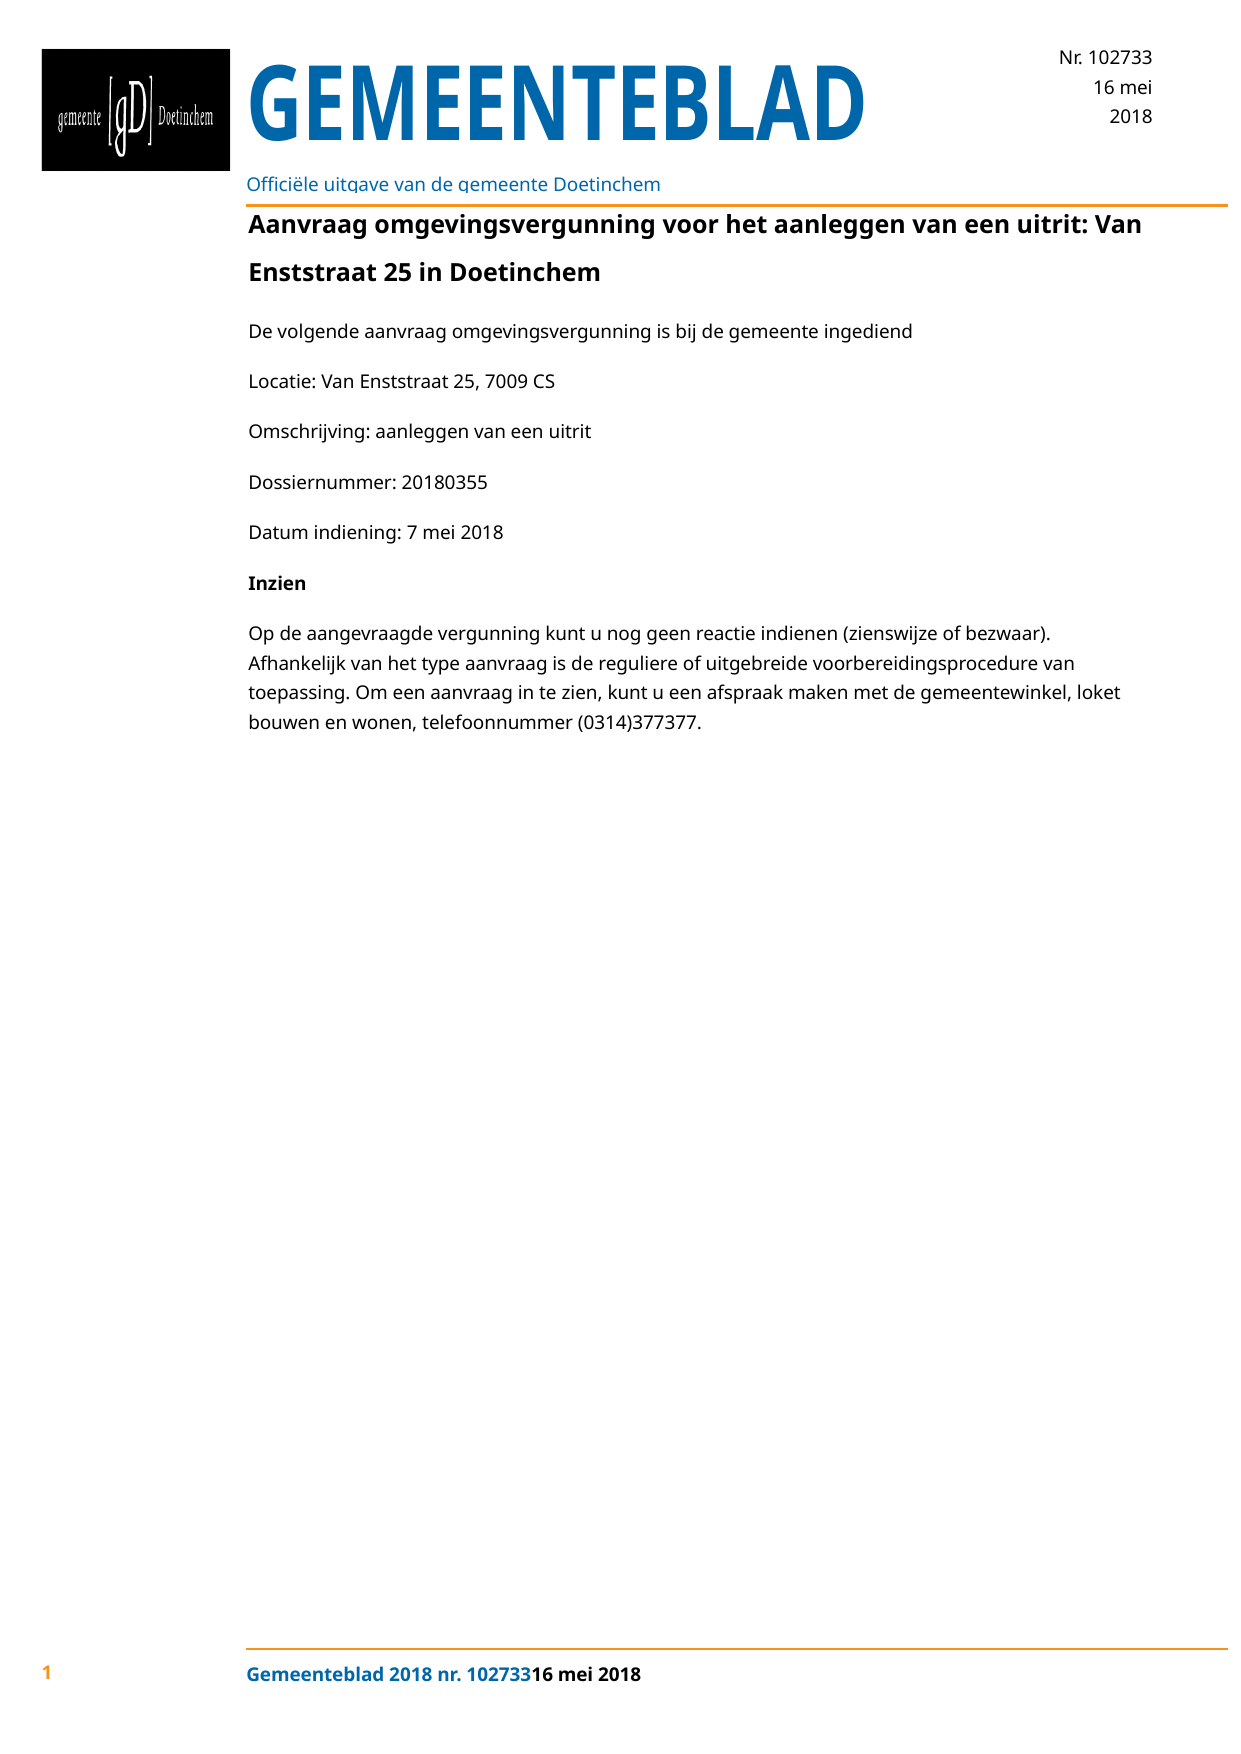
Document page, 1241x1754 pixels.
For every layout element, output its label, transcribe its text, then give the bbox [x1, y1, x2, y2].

picture [41, 47, 231, 172]
text Op de aangevraagde vergunning kunt u nog geen reactie indienen (zienswijze of bezwaar). Afhankelijk van het type aanvraag is de reguliere of uitgebreide voorbereidingsprocedure van toepassing. Om een aanvraag in te zien, kunt u een afspraak maken met de gemeentewinkel, loket bouwen en wonen, telefoonnummer (0314)377377. [248, 620, 1152, 735]
text Locatie: Van Enststraat 25, 7009 CS [248, 368, 1152, 394]
text Omschrijving: aanleggen van een uitrit [248, 419, 1152, 444]
text Aanvraag omgevingsvergunning voor het aanleggen van een uitrit: Van Enststraat 25 in Doetinchem [248, 207, 1152, 288]
text Inzien [248, 570, 1152, 596]
text Datum indiening: 7 mei 2018 [248, 519, 1152, 545]
text Dossiernummer: 20180355 [248, 469, 1152, 495]
text De volgende aanvraag omgevingsvergunning is bij de gemeente ingediend [248, 318, 1152, 344]
